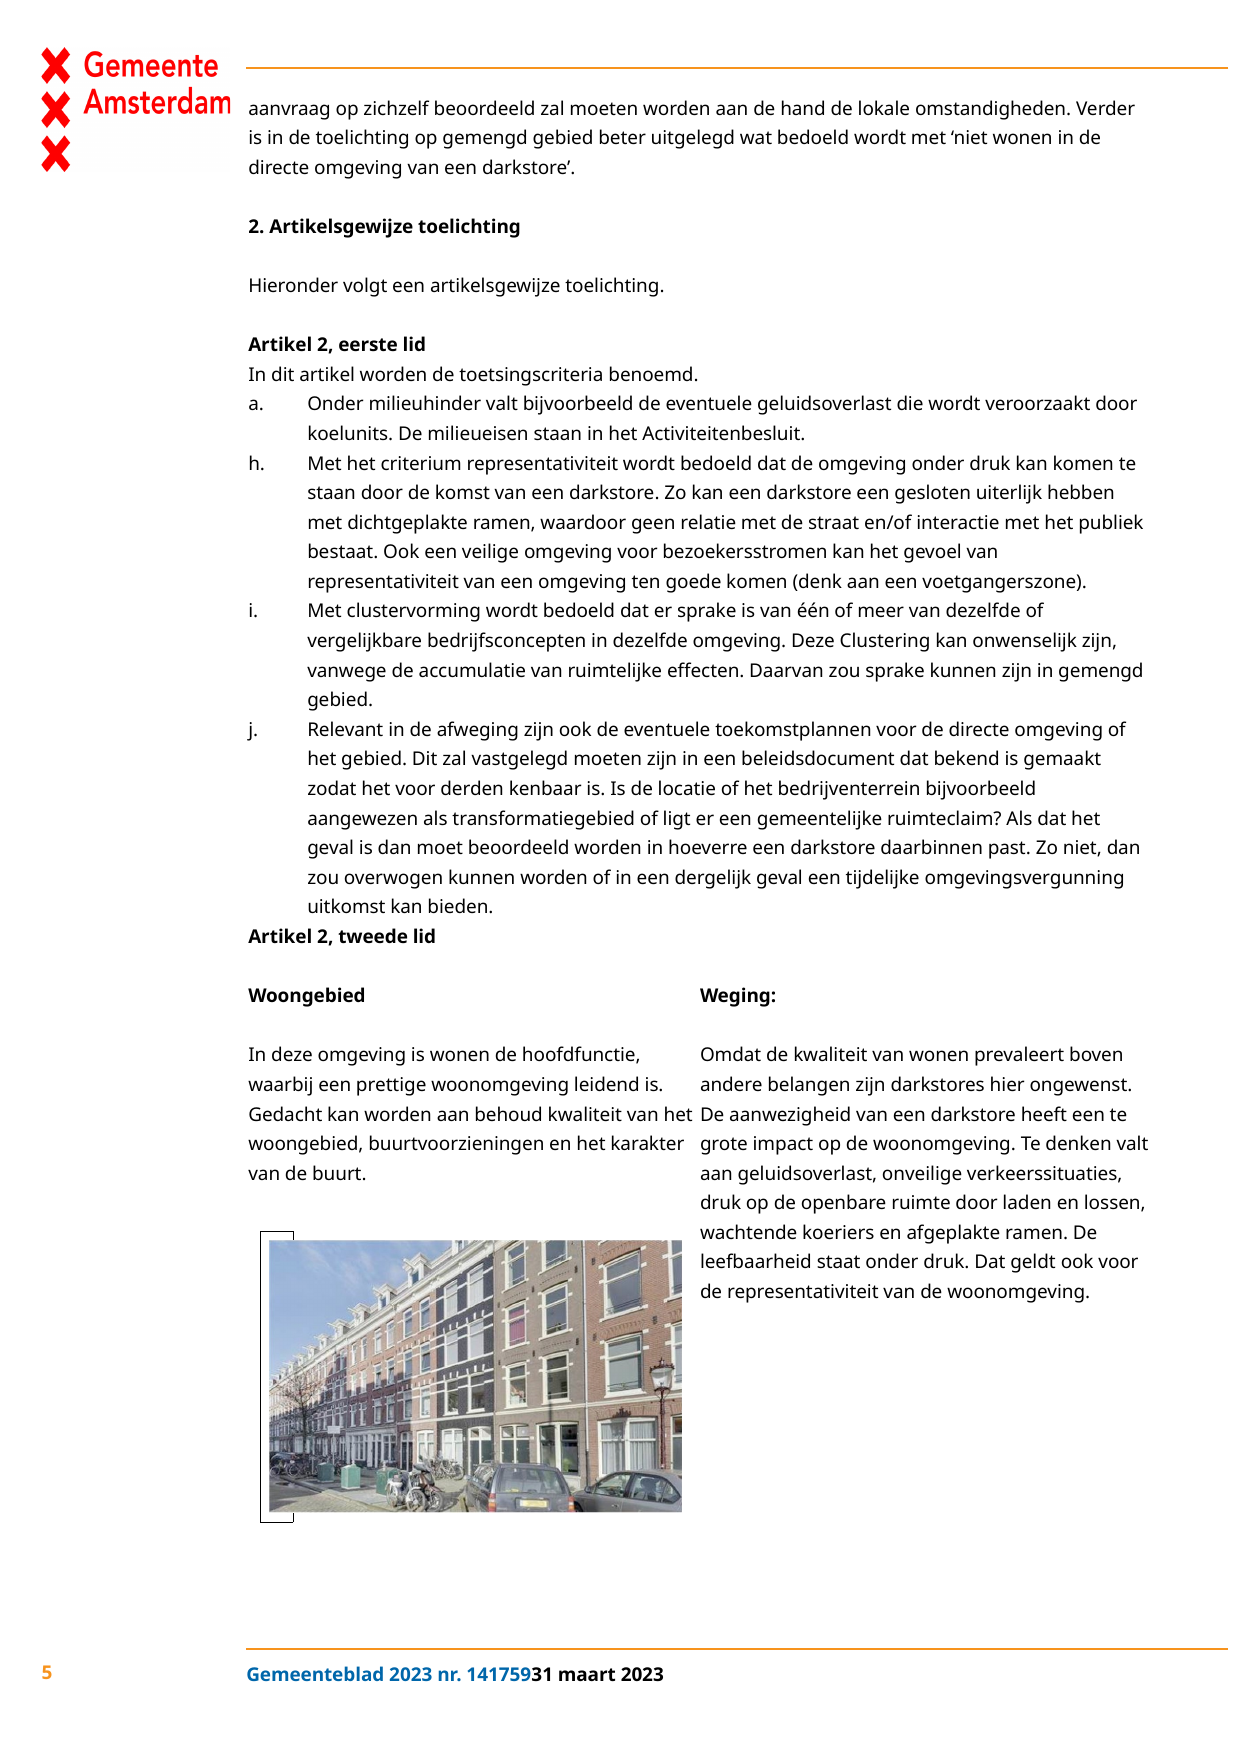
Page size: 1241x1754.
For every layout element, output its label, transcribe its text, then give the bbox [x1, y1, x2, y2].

list Onder milieuhinder valt bijvoorbeeld de eventuele geluidsoverlast die wordt veroorzaakt door koelunits. De milieueisen staan in het Activiteitenbesluit. [248, 391, 1152, 446]
table_header Weging: Omdat de kwaliteit van wonen prevaleert boven andere belangen zijn darkstores hier ongewenst. De aanwezigheid van een darkstore heeft een te grote impact op de woonomgeving. Te denken valt aan geluidsoverlast, onveilige verkeerssituaties, druk op de openbare ruimte door laden en lossen, wachtende koeriers en afgeplakte ramen. De leefbaarheid staat onder druk. Dat geldt ook voor de representativiteit van de woonomgeving. [700, 983, 1152, 1569]
picture [268, 1240, 683, 1513]
text Hieronder volgt een artikelsgewijze toelichting. [248, 272, 1152, 298]
text aanvraag op zichzelf beoordeeld zal moeten worden aan de hand de lokale omstandigheden. Verder is in de toelichting op gemengd gebied beter uitgelegd wat bedoeld wordt met ‘niet wonen in de directe omgeving van een darkstore’. [248, 95, 1152, 180]
text Artikel 2, tweede lid [248, 923, 1152, 949]
list Met het criterium representativiteit wordt bedoeld dat de omgeving onder druk kan komen te staan door de komst van een darkstore. Zo kan een darkstore een gesloten uiterlijk hebben met dichtgeplakte ramen, waardoor geen relatie met de straat en/of interactie met het publiek bestaat. Ook een veilige omgeving voor bezoekersstromen kan het gevoel van representativiteit van een omgeving ten goede komen (denk aan een voetgangerszone). [248, 450, 1152, 594]
list Relevant in de afweging zijn ook de eventuele toekomstplannen voor de directe omgeving of het gebied. Dit zal vastgelegd moeten zijn in een beleidsdocument dat bekend is gemaakt zodat het voor derden kenbaar is. Is de locatie of het bedrijventerrein bijvoorbeeld aangewezen als transformatiegebied of ligt er een gemeentelijke ruimteclaim? Als dat het geval is dan moet beoordeeld worden in hoeverre een darkstore daarbinnen past. Zo niet, dan zou overwogen kunnen worden of in een dergelijk geval een tijdelijke omgevingsvergunning uitkomst kan bieden. [248, 716, 1152, 919]
picture [41, 47, 231, 172]
table_header Woongebied In deze omgeving is wonen de hoofdfunctie, waarbij een prettige woonomgeving leidend is. Gedacht kan worden aan behoud kwaliteit van het woongebied, buurtvoorzieningen en het karakter van de buurt. [248, 983, 700, 1569]
text 2. Artikelsgewijze toelichting [248, 213, 1152, 239]
text In dit artikel worden de toetsingscriteria benoemd. [248, 361, 1152, 387]
text Artikel 2, eerste lid [248, 331, 1152, 357]
list Met clustervorming wordt bedoeld dat er sprake is van één of meer van dezelfde of vergelijkbare bedrijfsconcepten in dezelfde omgeving. Deze Clustering kan onwenselijk zijn, vanwege de accumulatie van ruimtelijke effecten. Daarvan zou sprake kunnen zijn in gemengd gebied. [248, 598, 1152, 712]
